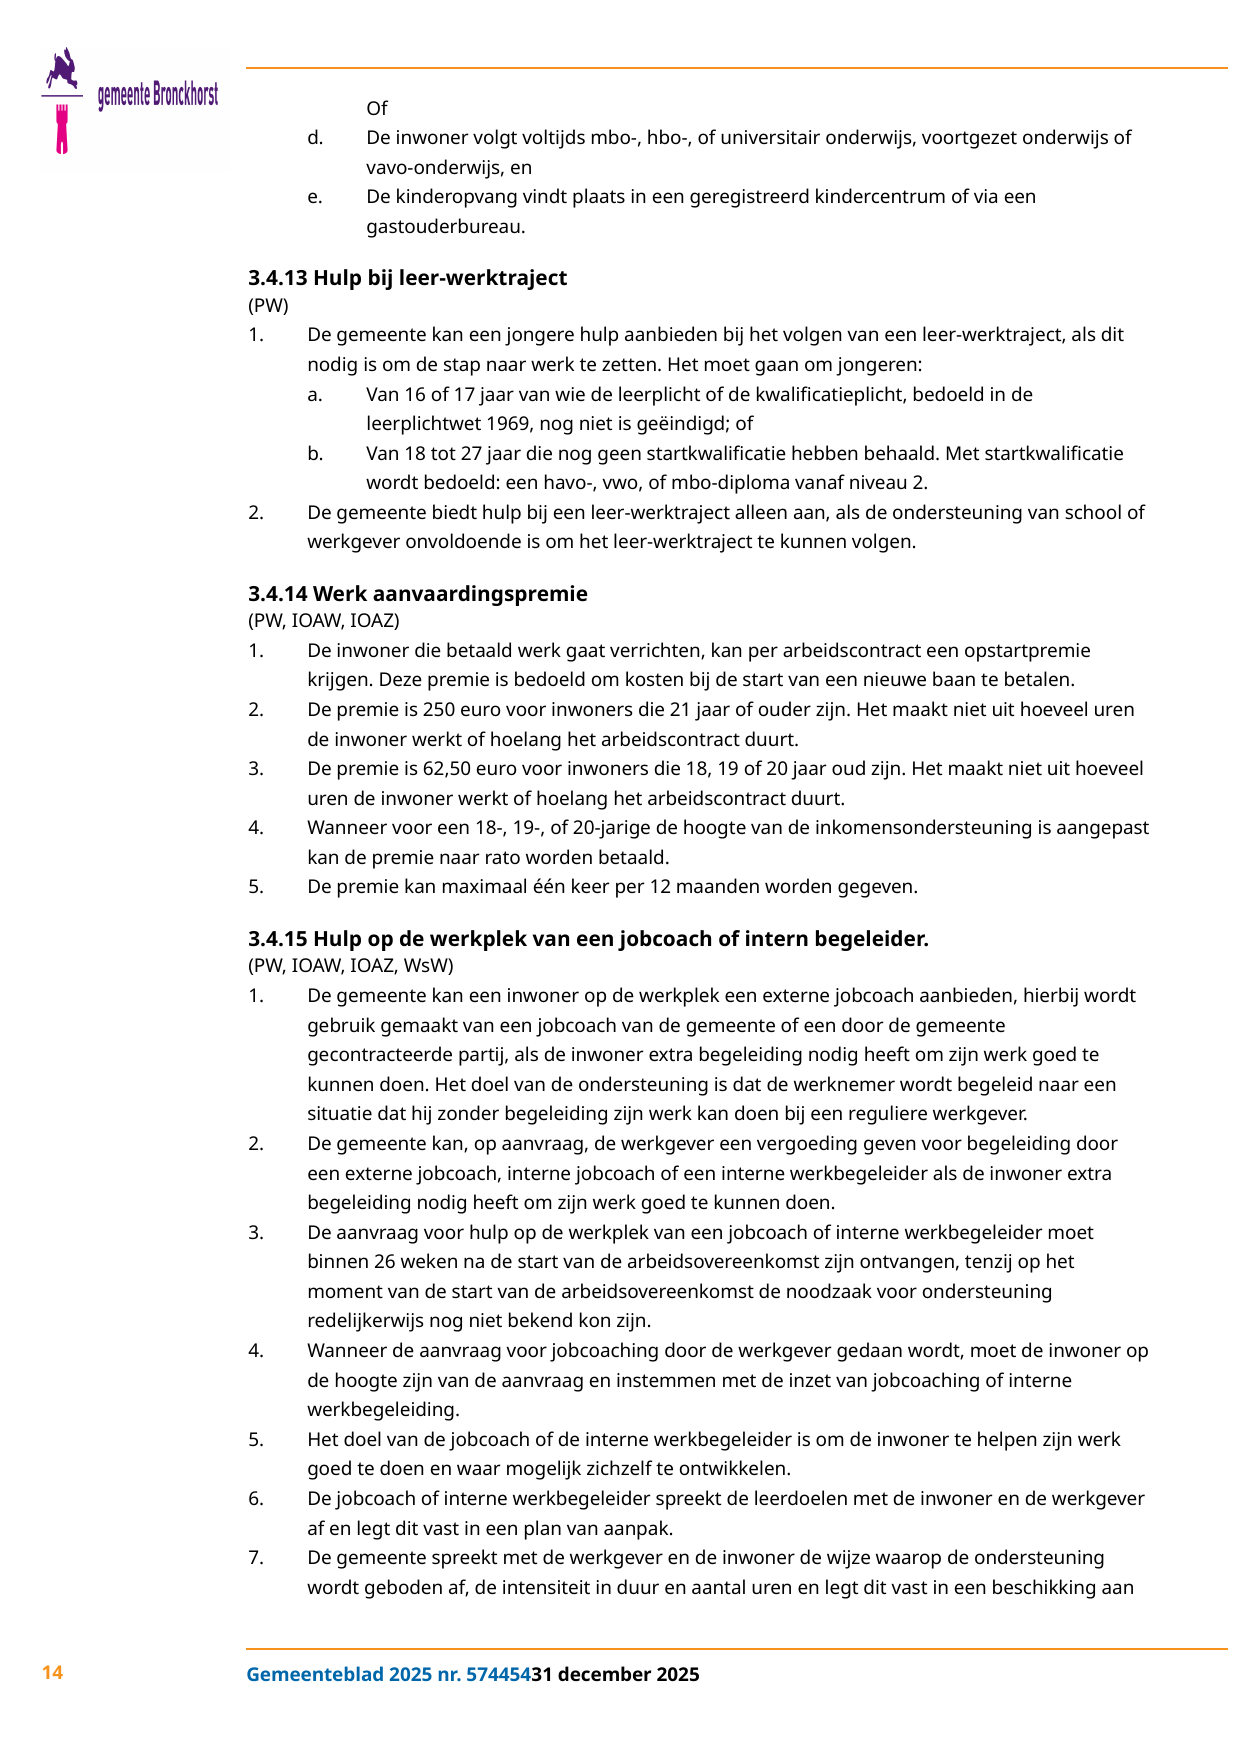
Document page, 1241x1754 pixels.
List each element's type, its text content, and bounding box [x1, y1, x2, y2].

list De jobcoach of interne werkbegeleider spreekt de leerdoelen met de inwoner en de werkgever af en legt dit vast in een plan van aanpak. [248, 1485, 1152, 1540]
list De premie is 62,50 euro voor inwoners die 18, 19 of 20 jaar oud zijn. Het maakt niet uit hoeveel uren de inwoner werkt of hoelang het arbeidscontract duurt. [248, 755, 1152, 811]
text (PW) [248, 292, 1152, 318]
list De inwoner die betaald werk gaat verrichten, kan per arbeidscontract een opstartpremie krijgen. Deze premie is bedoeld om kosten bij de start van een nieuwe baan te betalen. [248, 637, 1152, 692]
list Wanneer voor een 18-, 19-, of 20-jarige de hoogte van de inkomensondersteuning is aangepast kan de premie naar rato worden betaald. [248, 814, 1152, 870]
text 3.4.15 Hulp op de werkplek van een jobcoach of intern begeleider. [248, 924, 1152, 953]
list De gemeente kan een jongere hulp aanbieden bij het volgen van een leer-werktraject, als dit nodig is om de stap naar werk te zetten. Het moet gaan om jongeren: [248, 322, 1152, 377]
list De gemeente biedt hulp bij een leer-werktraject alleen aan, als de ondersteuning van school of werkgever onvoldoende is om het leer-werktraject te kunnen volgen. [248, 499, 1152, 554]
list Of [307, 95, 1152, 121]
list De inwoner volgt voltijds mbo-, hbo-, of universitair onderwijs, voortgezet onderwijs of vavo-onderwijs, en [307, 124, 1152, 180]
text 3.4.14 Werk aanvaardingspremie [248, 579, 1152, 607]
list Van 18 tot 27 jaar die nog geen startkwalificatie hebben behaald. Met startkwalificatie wordt bedoeld: een havo-, vwo, of mbo-diploma vanaf niveau 2. [307, 440, 1152, 495]
list Wanneer de aanvraag voor jobcoaching door de werkgever gedaan wordt, moet de inwoner op de hoogte zijn van de aanvraag en instemmen met de inzet van jobcoaching of interne werkbegeleiding. [248, 1337, 1152, 1422]
list De aanvraag voor hulp op de werkplek van een jobcoach of interne werkbegeleider moet binnen 26 weken na de start van de arbeidsovereenkomst zijn ontvangen, tenzij op het moment van de start van de arbeidsovereenkomst de noodzaak voor ondersteuning redelijkerwijs nog niet bekend kon zijn. [248, 1219, 1152, 1333]
list De kinderopvang vindt plaats in een geregistreerd kindercentrum of via een gastouderbureau. [307, 183, 1152, 239]
list De premie is 250 euro voor inwoners die 21 jaar of ouder zijn. Het maakt niet uit hoeveel uren de inwoner werkt of hoelang het arbeidscontract duurt. [248, 696, 1152, 752]
list De gemeente kan een inwoner op de werkplek een externe jobcoach aanbieden, hierbij wordt gebruik gemaakt van een jobcoach van de gemeente of een door de gemeente gecontracteerde partij, als de inwoner extra begeleiding nodig heeft om zijn werk goed te kunnen doen. Het doel van de ondersteuning is dat de werknemer wordt begeleid naar een situatie dat hij zonder begeleiding zijn werk kan doen bij een reguliere werkgever. [248, 982, 1152, 1126]
text (PW, IOAW, IOAZ) [248, 607, 1152, 633]
picture [41, 47, 231, 172]
list Het doel van de jobcoach of de interne werkbegeleider is om de inwoner te helpen zijn werk goed te doen en waar mogelijk zichzelf te ontwikkelen. [248, 1426, 1152, 1481]
text (PW, IOAW, IOAZ, WsW) [248, 953, 1152, 978]
list Van 16 of 17 jaar van wie de leerplicht of de kwalificatieplicht, bedoeld in de leerplichtwet 1969, nog niet is geëindigd; of [307, 381, 1152, 436]
list De premie kan maximaal één keer per 12 maanden worden gegeven. [248, 874, 1152, 899]
list De gemeente kan, op aanvraag, de werkgever een vergoeding geven voor begeleiding door een externe jobcoach, interne jobcoach of een interne werkbegeleider als de inwoner extra begeleiding nodig heeft om zijn werk goed te kunnen doen. [248, 1130, 1152, 1215]
list De gemeente spreekt met de werkgever en de inwoner de wijze waarop de ondersteuning wordt geboden af, de intensiteit in duur en aantal uren en legt dit vast in een beschikking aan [248, 1544, 1152, 1599]
text 3.4.13 Hulp bij leer-werktraject [248, 263, 1152, 292]
